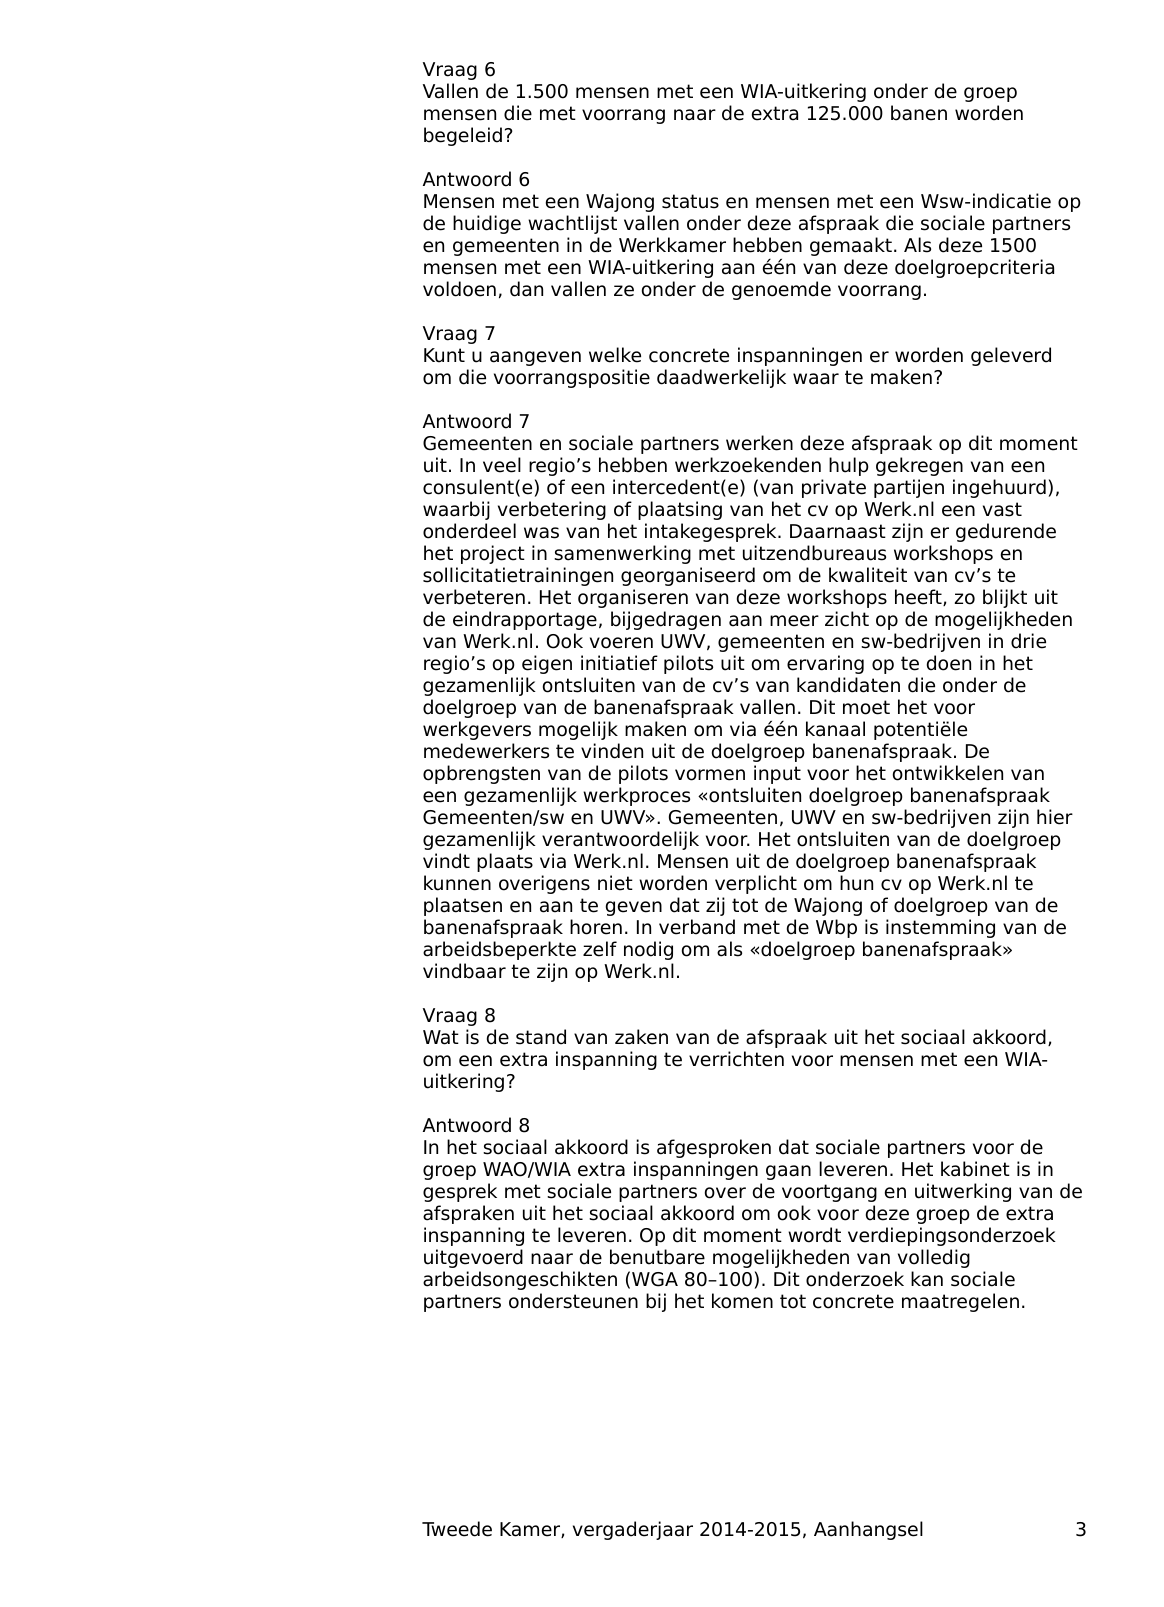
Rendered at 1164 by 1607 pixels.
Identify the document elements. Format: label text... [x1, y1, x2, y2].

text Mensen met een Wajong status en mensen met een Wsw-indicatie op de huidige wachtlijst vallen onder deze afspraak die sociale partners en gemeenten in de Werkkamer hebben gemaakt. Als deze 1500 mensen met een WIA-uitkering aan één van deze doelgroepcriteria voldoen, dan vallen ze onder de genoemde voorrang. [422, 191, 1087, 301]
text Vraag 7 [422, 323, 1087, 345]
text Antwoord 8 [422, 1115, 1087, 1137]
text Vraag 6 [422, 59, 1087, 81]
text Antwoord 7 [422, 411, 1087, 433]
text Gemeenten en sociale partners werken deze afspraak op dit moment uit. In veel regio’s hebben werkzoekenden hulp gekregen van een consulent(e) of een intercedent(e) (van private partijen ingehuurd), waarbij verbetering of plaatsing van het cv op Werk.nl een vast onderdeel was van het intakegesprek. Daarnaast zijn er gedurende het project in samenwerking met uitzendbureaus workshops en sollicitatietrainingen georganiseerd om de kwaliteit van cv’s te verbeteren. Het organiseren van deze workshops heeft, zo blijkt uit de eindrapportage, bijgedragen aan meer zicht op de mogelijkheden van Werk.nl. Ook voeren UWV, gemeenten en sw-bedrijven in drie regio’s op eigen initiatief pilots uit om ervaring op te doen in het gezamenlijk ontsluiten van de cv’s van kandidaten die onder de doelgroep van de banenafspraak vallen. Dit moet het voor werkgevers mogelijk maken om via één kanaal potentiële medewerkers te vinden uit de doelgroep banenafspraak. De opbrengsten van de pilots vormen input voor het ontwikkelen van een gezamenlijk werkproces «ontsluiten doelgroep banenafspraak Gemeenten/sw en UWV». Gemeenten, UWV en sw-bedrijven zijn hier gezamenlijk verantwoordelijk voor. Het ontsluiten van de doelgroep vindt plaats via Werk.nl. Mensen uit de doelgroep banenafspraak kunnen overigens niet worden verplicht om hun cv op Werk.nl te plaatsen en aan te geven dat zij tot de Wajong of doelgroep van de banenafspraak horen. In verband met de Wbp is instemming van de arbeidsbeperkte zelf nodig om als «doelgroep banenafspraak» vindbaar te zijn op Werk.nl. [422, 433, 1087, 983]
text Vallen de 1.500 mensen met een WIA-uitkering onder de groep mensen die met voorrang naar de extra 125.000 banen worden begeleid? [422, 81, 1087, 147]
text Wat is de stand van zaken van de afspraak uit het sociaal akkoord, om een extra inspanning te verrichten voor mensen met een WIA-uitkering? [422, 1027, 1087, 1093]
text In het sociaal akkoord is afgesproken dat sociale partners voor de groep WAO/WIA extra inspanningen gaan leveren. Het kabinet is in gesprek met sociale partners over de voortgang en uitwerking van de afspraken uit het sociaal akkoord om ook voor deze groep de extra inspanning te leveren. Op dit moment wordt verdiepingsonderzoek uitgevoerd naar de benutbare mogelijkheden van volledig arbeidsongeschikten (WGA 80–100). Dit onderzoek kan sociale partners ondersteunen bij het komen tot concrete maatregelen. [422, 1137, 1087, 1313]
text Antwoord 6 [422, 169, 1087, 191]
text Vraag 8 [422, 1005, 1087, 1027]
text Kunt u aangeven welke concrete inspanningen er worden geleverd om die voorrangspositie daadwerkelijk waar te maken? [422, 345, 1087, 389]
